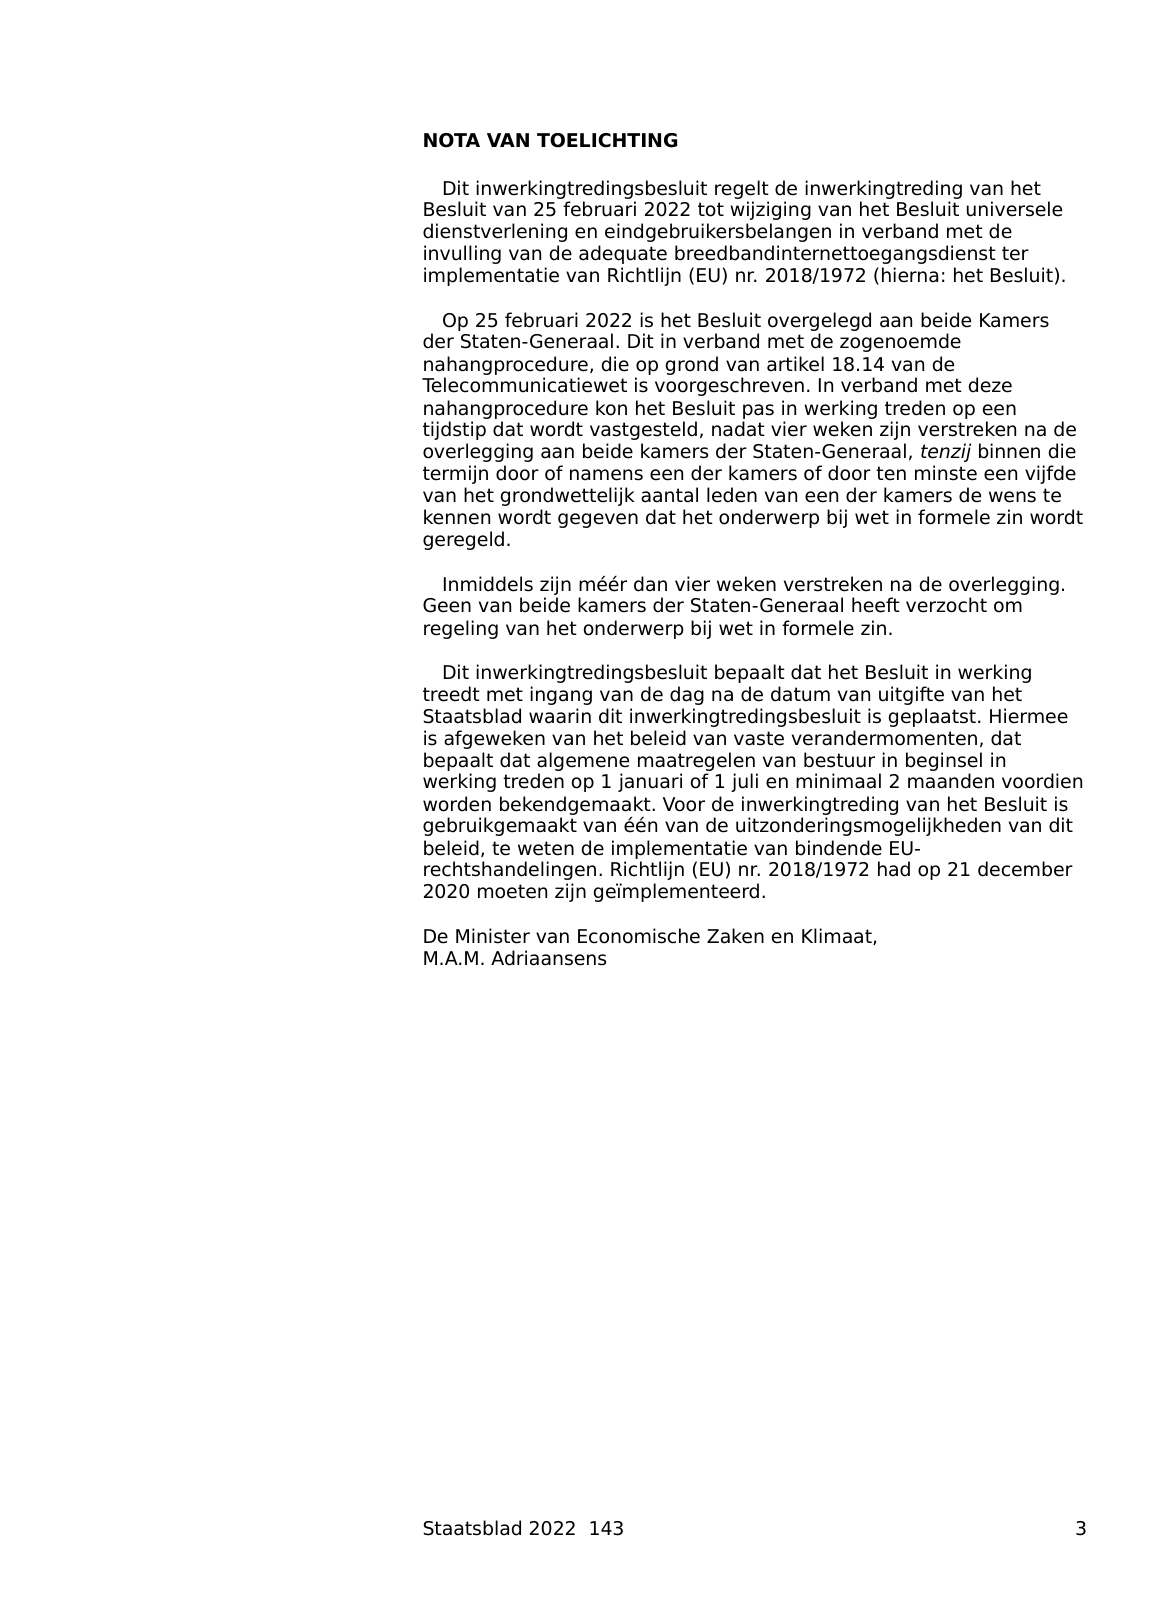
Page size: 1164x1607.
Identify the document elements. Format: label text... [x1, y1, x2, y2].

text Dit inwerkingtredingsbesluit bepaalt dat het Besluit in werking treedt met ingang van de dag na de datum van uitgifte van het Staatsblad waarin dit inwerkingtredingsbesluit is geplaatst. Hiermee is afgeweken van het beleid van vaste verandermomenten, dat bepaalt dat algemene maatregelen van bestuur in beginsel in werking treden op 1 januari of 1 juli en minimaal 2 maanden voordien worden bekendgemaakt. Voor de inwerkingtreding van het Besluit is gebruikgemaakt van één van de uitzonderingsmogelijkheden van dit beleid, te weten de implementatie van bindende EU-rechtshandelingen. Richtlijn (EU) nr. 2018/1972 had op 21 december 2020 moeten zijn geïmplementeerd. [422, 662, 1087, 903]
subtitle NOTA VAN TOELICHTING [422, 130, 1087, 152]
text Inmiddels zijn méér dan vier weken verstreken na de overlegging. Geen van beide kamers der Staten-Generaal heeft verzocht om regeling van het onderwerp bij wet in formele zin. [422, 573, 1087, 639]
text Dit inwerkingtredingsbesluit regelt de inwerkingtreding van het Besluit van 25 februari 2022 tot wijziging van het Besluit universele dienstverlening en eindgebruikersbelangen in verband met de invulling van de adequate breedbandinternettoegangsdienst ter implementatie van Richtlijn (EU) nr. 2018/1972 (hierna: het Besluit). [422, 177, 1087, 287]
text Op 25 februari 2022 is het Besluit overgelegd aan beide Kamers der Staten-Generaal. Dit in verband met de zogenoemde nahangprocedure, die op grond van artikel 18.14 van de Telecommunicatiewet is voorgeschreven. In verband met deze nahangprocedure kon het Besluit pas in werking treden op een tijdstip dat wordt vastgesteld, nadat vier weken zijn verstreken na de overlegging aan beide kamers der Staten-Generaal, tenzij binnen die termijn door of namens een der kamers of door ten minste een vijfde van het grondwettelijk aantal leden van een der kamers de wens te kennen wordt gegeven dat het onderwerp bij wet in formele zin wordt geregeld. [422, 309, 1087, 551]
text De Minister van Economische Zaken en Klimaat, M.A.M. Adriaansens [422, 926, 1087, 969]
